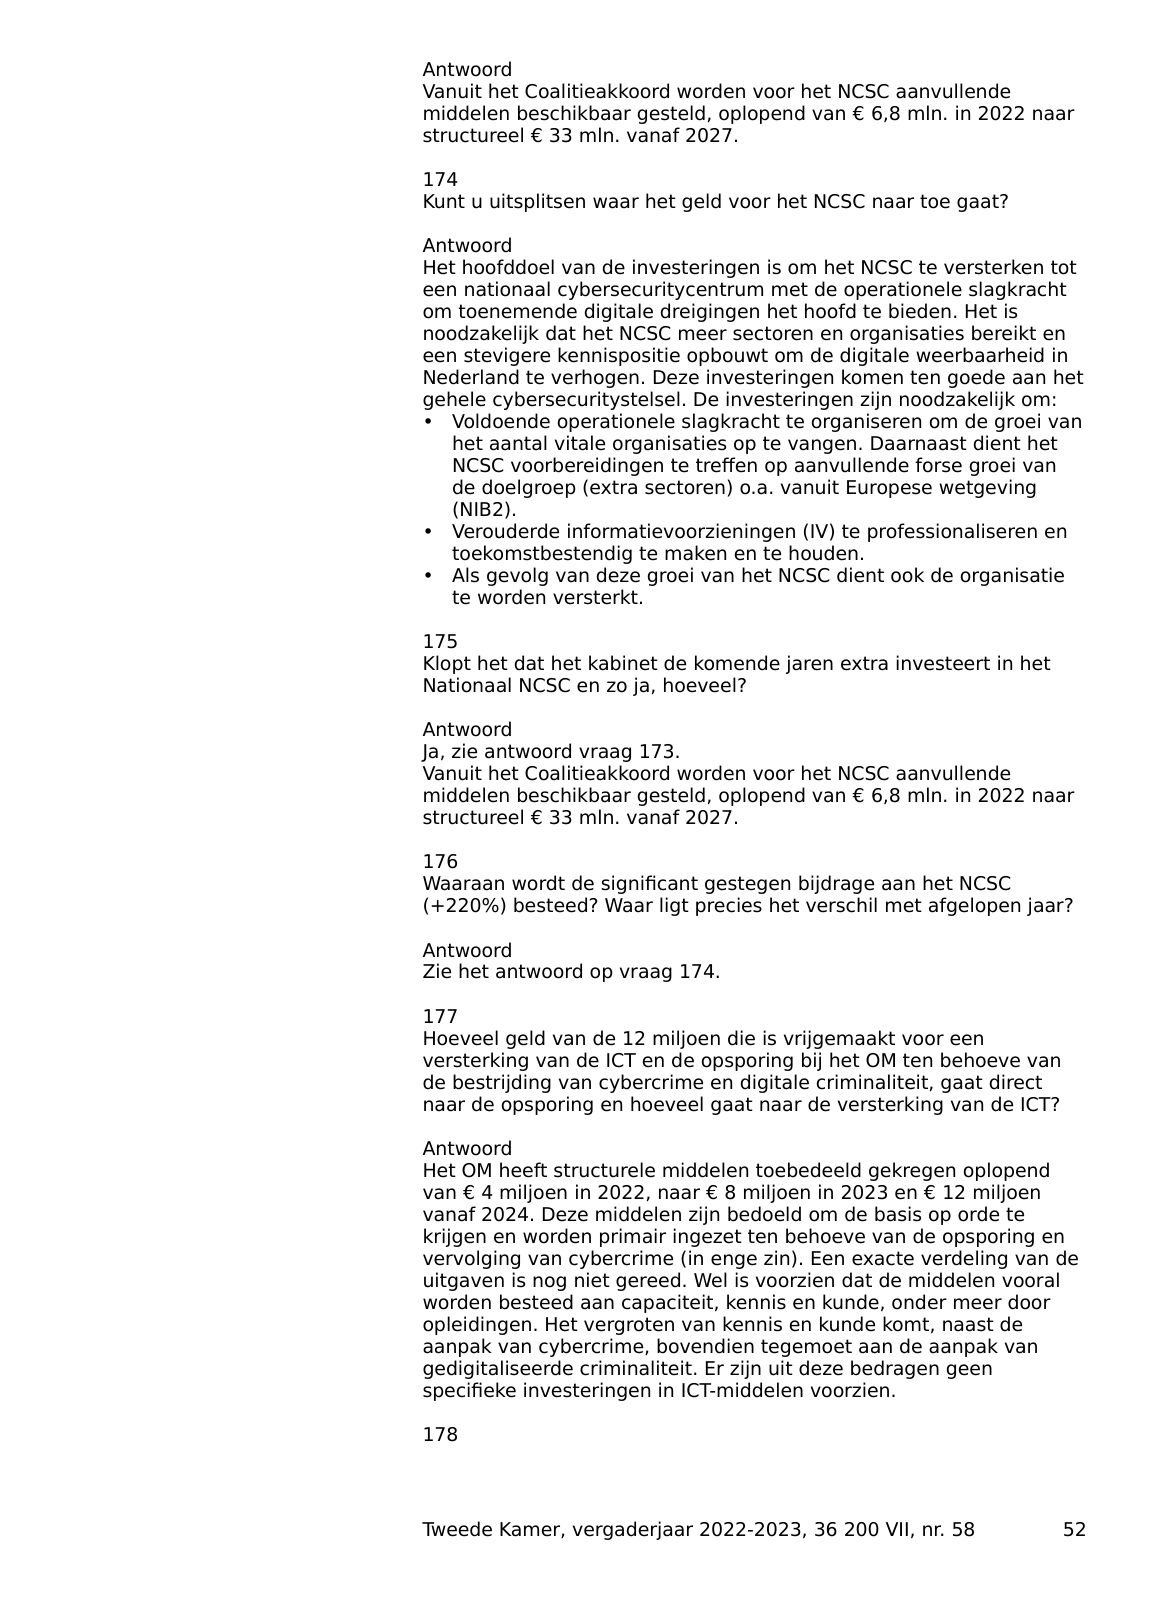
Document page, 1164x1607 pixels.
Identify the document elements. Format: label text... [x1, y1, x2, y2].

text Kunt u uitsplitsen waar het geld voor het NCSC naar toe gaat? [422, 191, 1087, 213]
text • Verouderde informatievoorzieningen (IV) te professionaliseren en toekomstbestendig te maken en te houden. [422, 521, 1087, 565]
text Het OM heeft structurele middelen toebedeeld gekregen oplopend van € 4 miljoen in 2022, naar € 8 miljoen in 2023 en € 12 miljoen vanaf 2024. Deze middelen zijn bedoeld om de basis op orde te krijgen en worden primair ingezet ten behoeve van de opsporing en vervolging van cybercrime (in enge zin). Een exacte verdeling van de uitgaven is nog niet gereed. Wel is voorzien dat de middelen vooral worden besteed aan capaciteit, kennis en kunde, onder meer door opleidingen. Het vergroten van kennis en kunde komt, naast de aanpak van cybercrime, bovendien tegemoet aan de aanpak van gedigitaliseerde criminaliteit. Er zijn uit deze bedragen geen specifieke investeringen in ICT-middelen voorzien. [422, 1160, 1087, 1401]
text • Voldoende operationele slagkracht te organiseren om de groei van het aantal vitale organisaties op te vangen. Daarnaast dient het NCSC voorbereidingen te treffen op aanvullende forse groei van de doelgroep (extra sectoren) o.a. vanuit Europese wetgeving (NIB2). [422, 411, 1087, 521]
text Vanuit het Coalitieakkoord worden voor het NCSC aanvullende middelen beschikbaar gesteld, oplopend van € 6,8 mln. in 2022 naar structureel € 33 mln. vanaf 2027. [422, 763, 1087, 829]
text Klopt het dat het kabinet de komende jaren extra investeert in het Nationaal NCSC en zo ja, hoeveel? [422, 653, 1087, 697]
text Antwoord [422, 939, 1087, 961]
text Het hoofddoel van de investeringen is om het NCSC te versterken tot een nationaal cybersecuritycentrum met de operationele slagkracht om toenemende digitale dreigingen het hoofd te bieden. Het is noodzakelijk dat het NCSC meer sectoren en organisaties bereikt en een stevigere kennispositie opbouwt om de digitale weerbaarheid in Nederland te verhogen. Deze investeringen komen ten goede aan het gehele cybersecuritystelsel. De investeringen zijn noodzakelijk om: [422, 257, 1087, 411]
text Zie het antwoord op vraag 174. [422, 961, 1087, 983]
text Vanuit het Coalitieakkoord worden voor het NCSC aanvullende middelen beschikbaar gesteld, oplopend van € 6,8 mln. in 2022 naar structureel € 33 mln. vanaf 2027. [422, 81, 1087, 147]
text Ja, zie antwoord vraag 173. [422, 741, 1087, 763]
text 175 [422, 631, 1087, 653]
text Antwoord [422, 719, 1087, 741]
text Antwoord [422, 1138, 1087, 1160]
text Antwoord [422, 59, 1087, 81]
text 174 [422, 169, 1087, 191]
text 177 [422, 1006, 1087, 1028]
text 176 [422, 851, 1087, 873]
text • Als gevolg van deze groei van het NCSC dient ook de organisatie te worden versterkt. [422, 565, 1087, 609]
text Waaraan wordt de significant gestegen bijdrage aan het NCSC (+220%) besteed? Waar ligt precies het verschil met afgelopen jaar? [422, 873, 1087, 917]
text 178 [422, 1424, 1087, 1446]
text Hoeveel geld van de 12 miljoen die is vrijgemaakt voor een versterking van de ICT en de opsporing bij het OM ten behoeve van de bestrijding van cybercrime en digitale criminaliteit, gaat direct naar de opsporing en hoeveel gaat naar de versterking van de ICT? [422, 1028, 1087, 1116]
text Antwoord [422, 235, 1087, 257]
